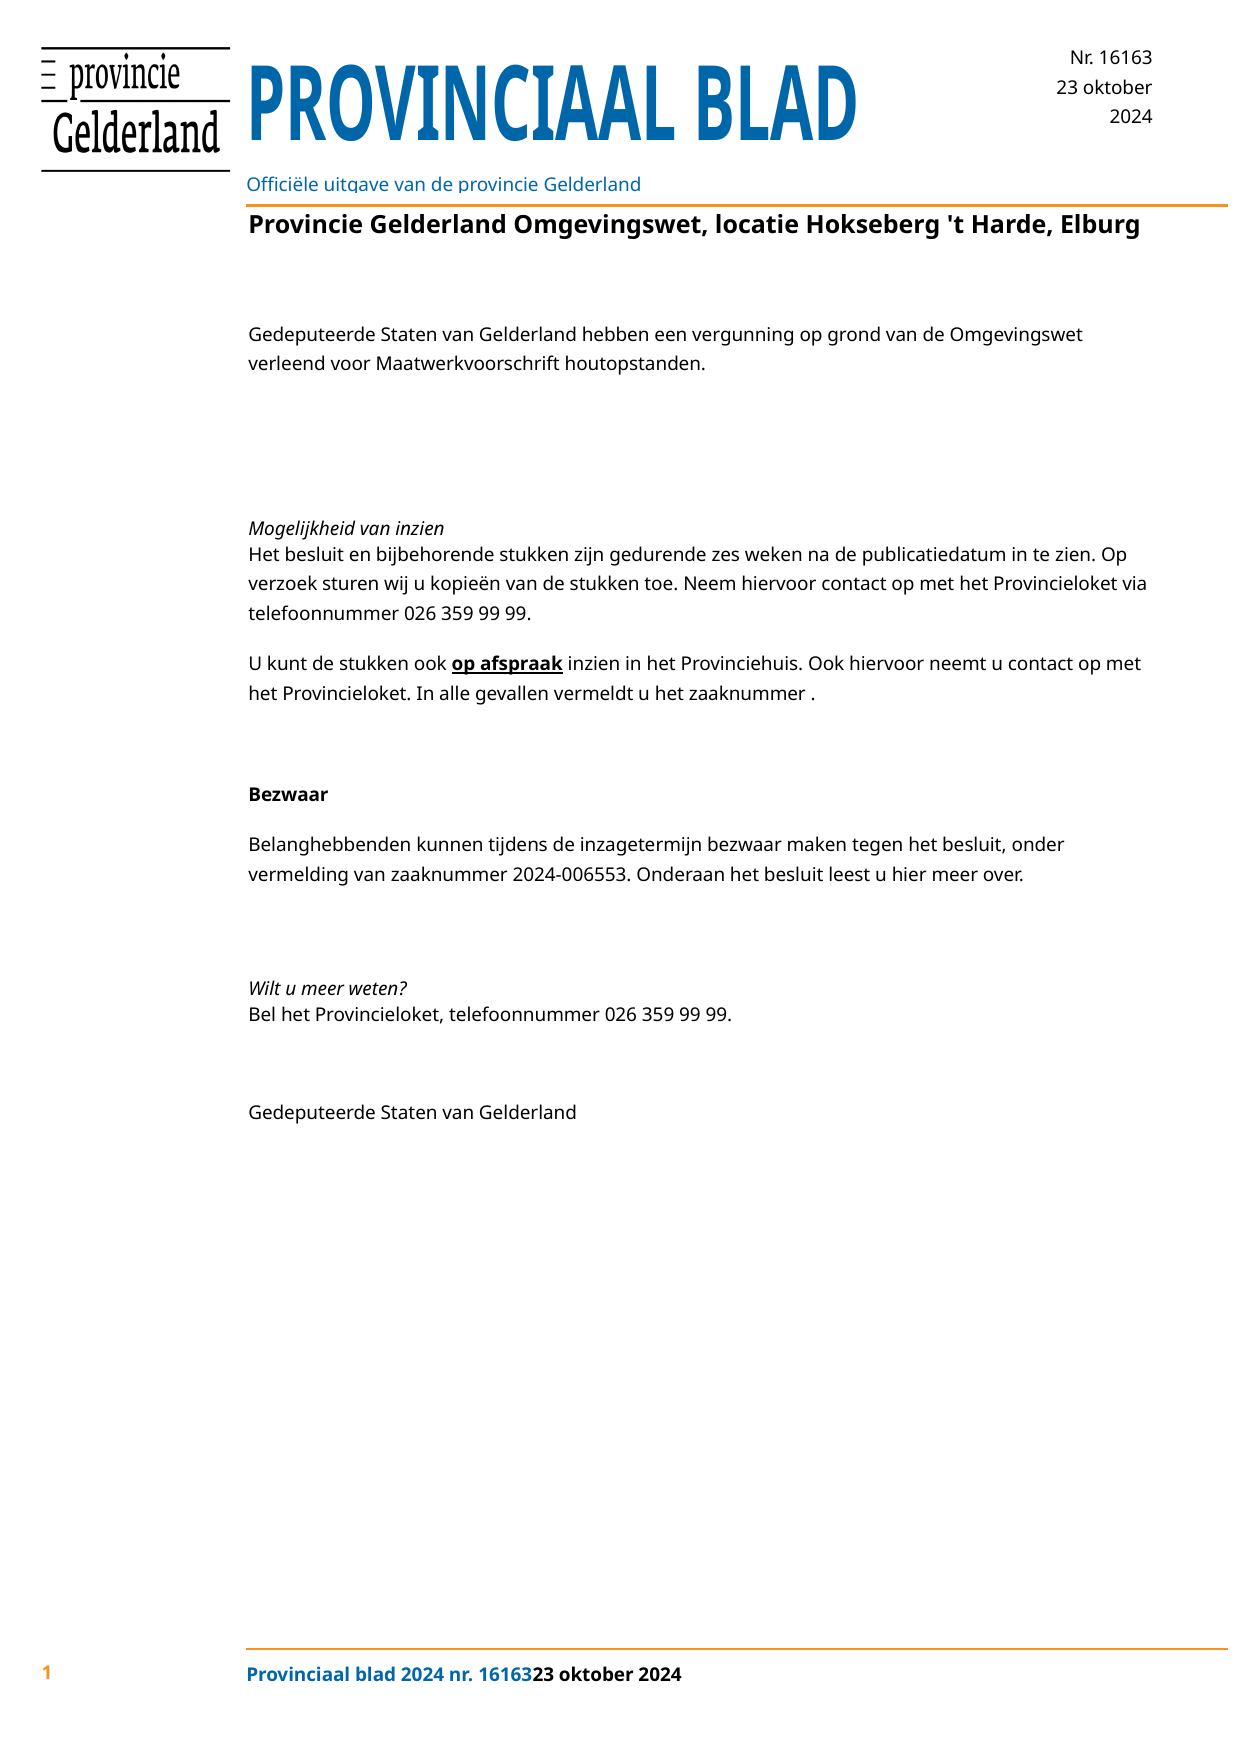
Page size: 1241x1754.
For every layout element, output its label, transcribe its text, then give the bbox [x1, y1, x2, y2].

text Wilt u meer weten? [248, 975, 1152, 1001]
picture [41, 47, 231, 172]
text Gedeputeerde Staten van Gelderland [248, 1099, 1152, 1125]
text Het besluit en bijbehorende stukken zijn gedurende zes weken na de publicatiedatum in te zien. Op verzoek sturen wij u kopieën van de stukken toe. Neem hiervoor contact op met het Provincieloket via telefoonnummer 026 359 99 99. [248, 541, 1152, 626]
text Gedeputeerde Staten van Gelderland hebben een vergunning op grond van de Omgevingswet verleend voor Maatwerkvoorschrift houtopstanden. [248, 321, 1152, 376]
text Provincie Gelderland Omgevingswet, locatie Hokseberg 't Harde, Elburg [248, 207, 1152, 241]
text Bezwaar [248, 781, 1152, 807]
text Bel het Provincieloket, telefoonnummer 026 359 99 99. [248, 1001, 1152, 1027]
text Belanghebbenden kunnen tijdens de inzagetermijn bezwaar maken tegen het besluit, onder vermelding van zaaknummer 2024-006553. Onderaan het besluit leest u hier meer over. [248, 831, 1152, 887]
text Mogelijkheid van inzien [248, 515, 1152, 541]
text U kunt de stukken ook op afspraak inzien in het Provinciehuis. Ook hiervoor neemt u contact op met het Provincieloket. In alle gevallen vermeldt u het zaaknummer . [248, 650, 1152, 706]
